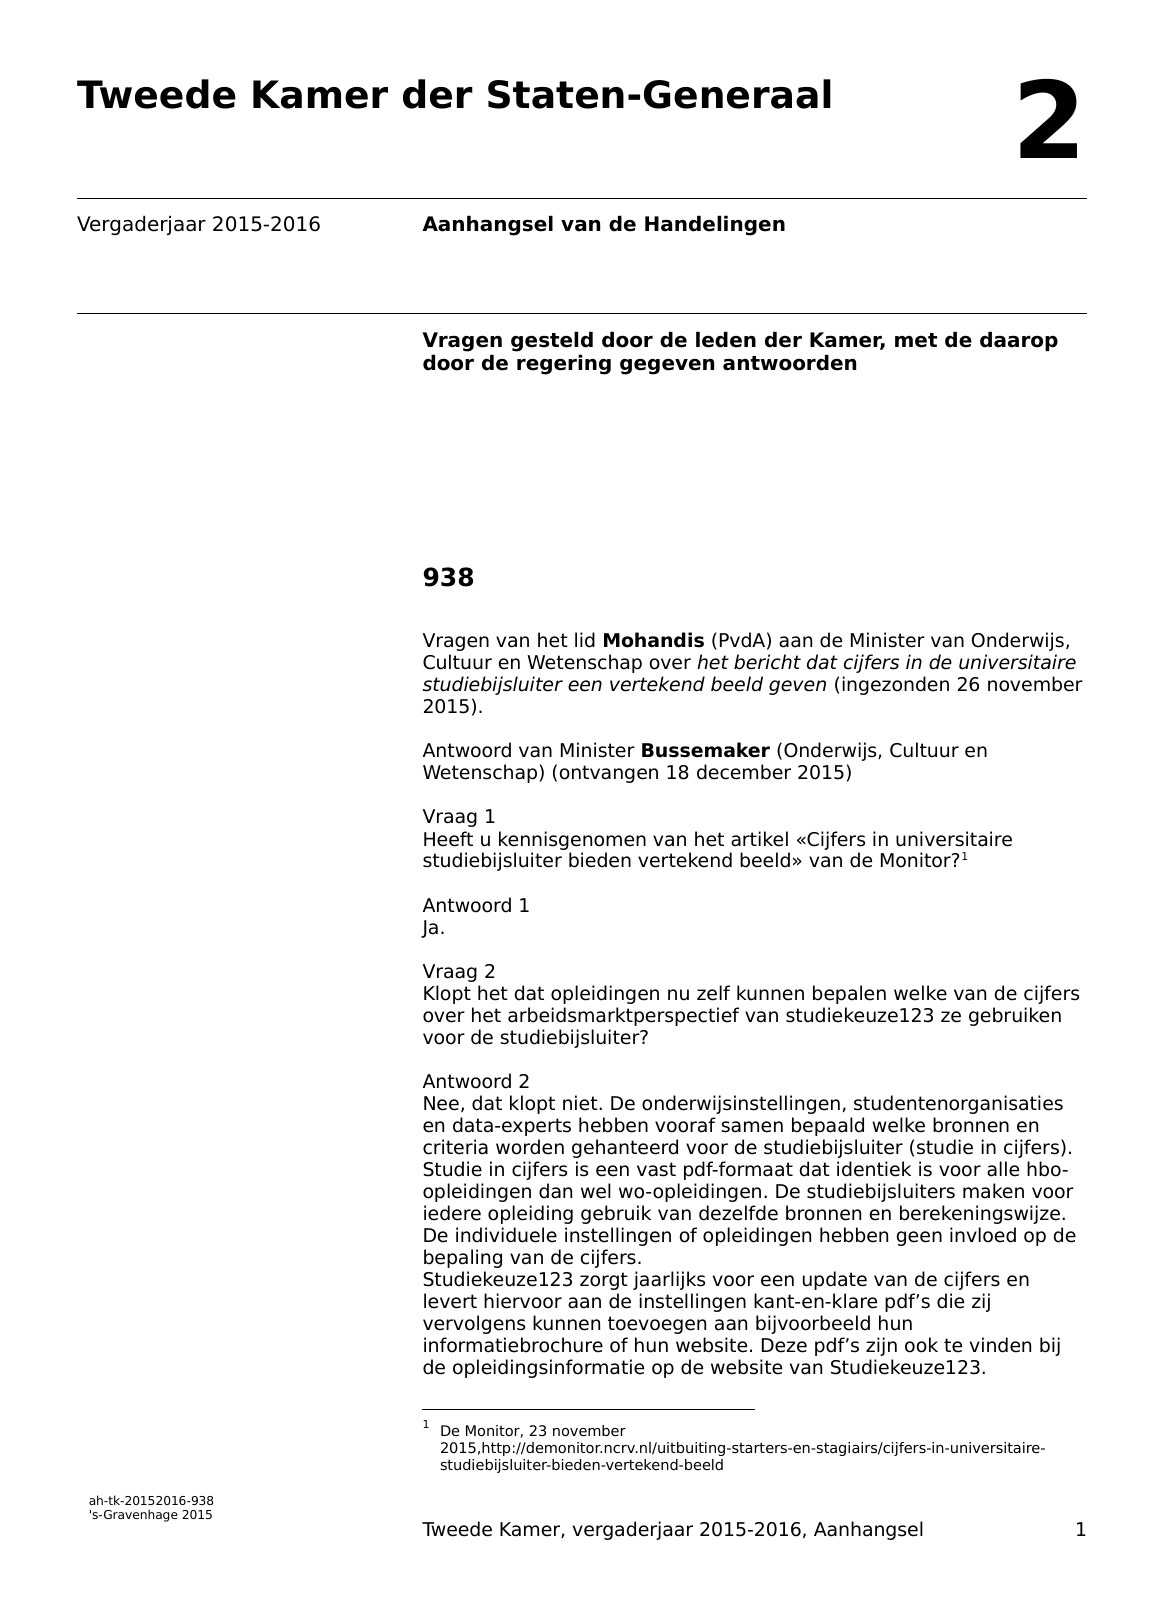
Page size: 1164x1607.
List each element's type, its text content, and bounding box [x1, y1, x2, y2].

text ah-tk-20152016-938 [88, 1494, 323, 1508]
text De Monitor, 23 november 2015,http://demonitor.ncrv.nl/uitbuiting-starters-en-stagiairs/cijfers-in-universitaire-studiebijsluiter-bieden-vertekend-beeld [422, 1418, 1087, 1474]
text Nee, dat klopt niet. De onderwijsinstellingen, studentenorganisaties en data-experts hebben vooraf samen bepaald welke bronnen en criteria worden gehanteerd voor de studiebijsluiter (studie in cijfers). [422, 1093, 1087, 1159]
text Vraag 2 [422, 961, 1087, 983]
text Studiekeuze123 zorgt jaarlijks voor een update van de cijfers en levert hiervoor aan de instellingen kant-en-klare pdf’s die zij vervolgens kunnen toevoegen aan bijvoorbeeld hun informatiebrochure of hun website. Deze pdf’s zijn ook te vinden bij de opleidingsinformatie op de website van Studiekeuze123. [422, 1269, 1087, 1378]
table_header 2 [886, 59, 1087, 198]
text 938 [422, 563, 1087, 592]
text Studie in cijfers is een vast pdf-formaat dat identiek is voor alle hbo-opleidingen dan wel wo-opleidingen. De studiebijsluiters maken voor iedere opleiding gebruik van dezelfde bronnen en berekeningswijze. De individuele instellingen of opleidingen hebben geen invloed op de bepaling van de cijfers. [422, 1159, 1087, 1269]
text Antwoord van Minister Bussemaker (Onderwijs, Cultuur en Wetenschap) (ontvangen 18 december 2015) [422, 740, 1087, 784]
text Ja. [422, 917, 1087, 938]
text Heeft u kennisgenomen van het artikel «Cijfers in universitaire studiebijsluiter bieden vertekend beeld» van de Monitor? [422, 828, 1087, 872]
text Klopt het dat opleidingen nu zelf kunnen bepalen welke van de cijfers over het arbeidsmarktperspectief van studiekeuze123 ze gebruiken voor de studiebijsluiter? [422, 983, 1087, 1049]
table_cell Aanhangsel van de Handelingen [422, 199, 1087, 313]
table_header Tweede Kamer der Staten-Generaal [77, 59, 886, 198]
text Antwoord 2 [422, 1071, 1087, 1093]
text 's-Gravenhage 2015 [88, 1508, 323, 1522]
text Antwoord 1 [422, 894, 1087, 917]
table_cell Vragen gesteld door de leden der Kamer, met de daarop door de regering gegeven antwoorden [422, 314, 1087, 375]
table_cell [77, 314, 422, 375]
text Vraag 1 [422, 806, 1087, 828]
table_cell Vergaderjaar 2015-2016 [77, 199, 422, 313]
text Vragen van het lid Mohandis (PvdA) aan de Minister van Onderwijs, Cultuur en Wetenschap over het bericht dat cijfers in de universitaire studiebijsluiter een vertekend beeld geven (ingezonden 26 november 2015). [422, 630, 1087, 718]
